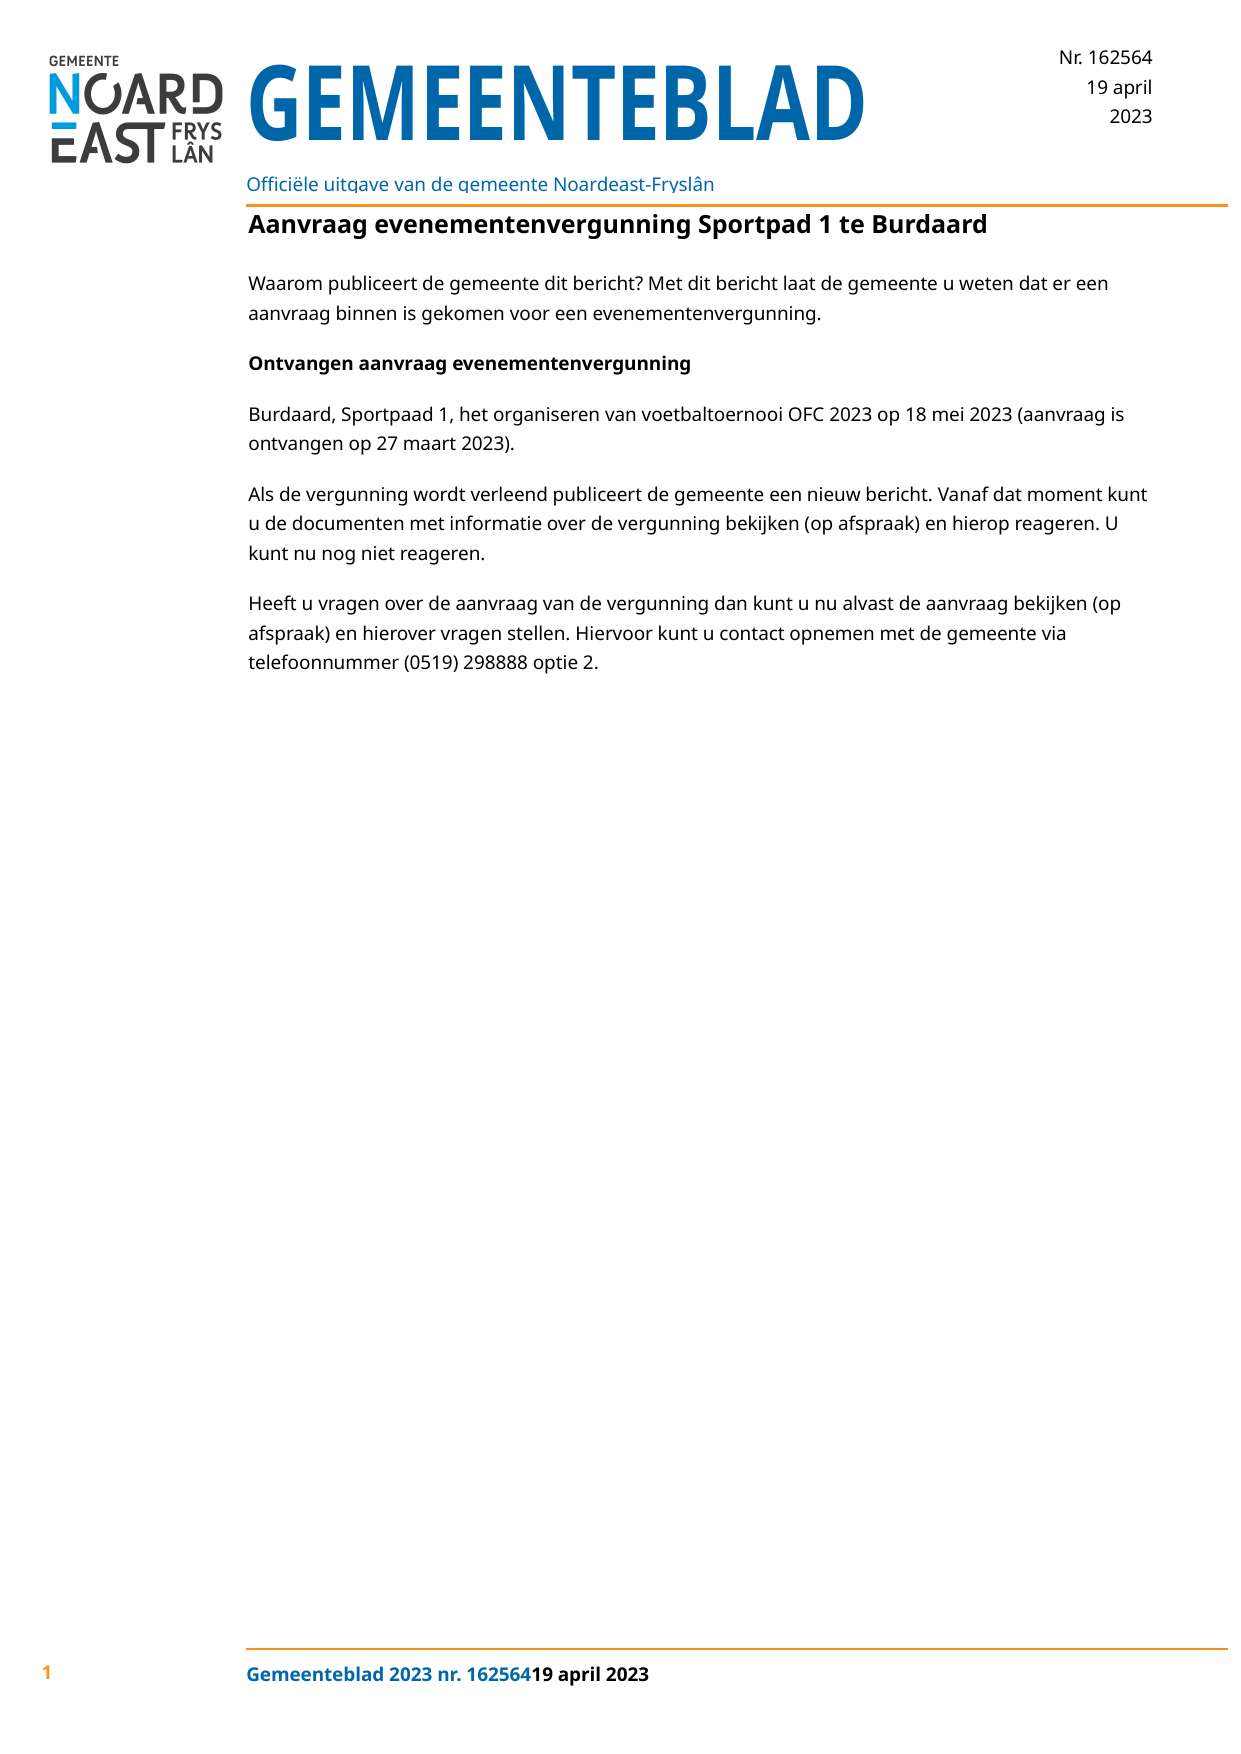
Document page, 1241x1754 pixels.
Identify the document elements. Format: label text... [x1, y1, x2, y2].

text Waarom publiceert de gemeente dit bericht? Met dit bericht laat de gemeente u weten dat er een aanvraag binnen is gekomen voor een evenementenvergunning. [248, 270, 1152, 326]
text Burdaard, Sportpaad 1, het organiseren van voetbaltoernooi OFC 2023 op 18 mei 2023 (aanvraag is ontvangen op 27 maart 2023). [248, 401, 1152, 456]
text Aanvraag evenementenvergunning Sportpad 1 te Burdaard [248, 207, 1152, 241]
text Als de vergunning wordt verleend publiceert de gemeente een nieuw bericht. Vanaf dat moment kunt u de documenten met informatie over de vergunning bekijken (op afspraak) en hierop reageren. U kunt nu nog niet reageren. [248, 481, 1152, 566]
text Ontvangen aanvraag evenementenvergunning [248, 350, 1152, 376]
text Heeft u vragen over de aanvraag van de vergunning dan kunt u nu alvast de aanvraag bekijken (op afspraak) en hierover vragen stellen. Hiervoor kunt u contact opnemen met de gemeente via telefoonnummer (0519) 298888 optie 2. [248, 590, 1152, 675]
picture [41, 47, 231, 172]
